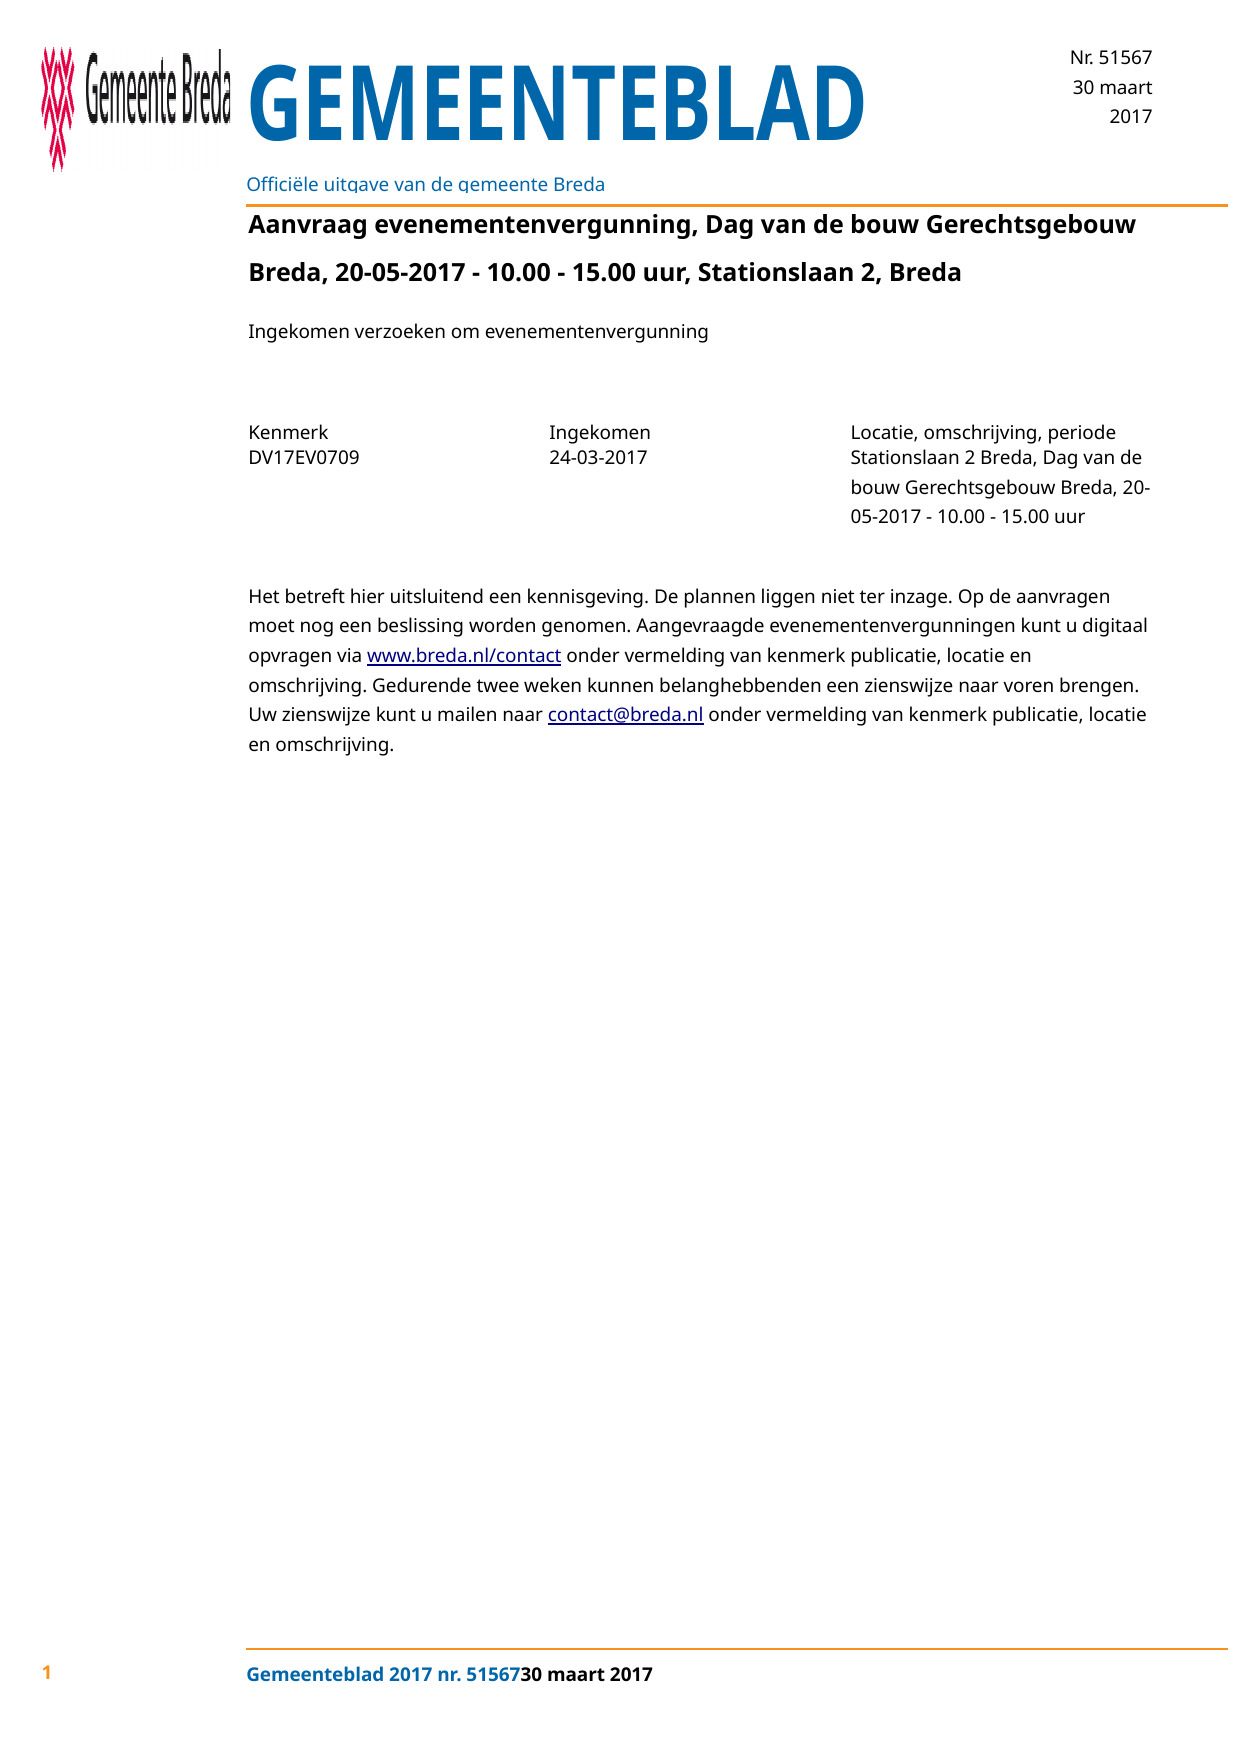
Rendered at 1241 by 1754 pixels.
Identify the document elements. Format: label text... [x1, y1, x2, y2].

table_cell DV17EV0709 [248, 445, 549, 529]
table_cell 24-03-2017 [549, 445, 850, 529]
text Ingekomen verzoeken om evenementenvergunning [248, 318, 1152, 344]
table_header Locatie, omschrijving, periode [850, 419, 1152, 444]
table_header Ingekomen [549, 419, 850, 444]
picture [41, 47, 231, 172]
text Het betreft hier uitsluitend een kennisgeving. De plannen liggen niet ter inzage. Op de aanvragen moet nog een beslissing worden genomen. Aangevraagde evenementenvergunningen kunt u digitaal opvragen via www.breda.nl/contact onder vermelding van kenmerk publicatie, locatie en omschrijving. Gedurende twee weken kunnen belanghebbenden een zienswijze naar voren brengen. Uw zienswijze kunt u mailen naar contact@breda.nl onder vermelding van kenmerk publicatie, locatie en omschrijving. [248, 583, 1152, 757]
table_cell Stationslaan 2 Breda, Dag van de bouw Gerechtsgebouw Breda, 20-05-2017 - 10.00 - 15.00 uur [850, 445, 1152, 529]
table_header Kenmerk [248, 419, 549, 444]
text Aanvraag evenementenvergunning, Dag van de bouw Gerechtsgebouw Breda, 20-05-2017 - 10.00 - 15.00 uur, Stationslaan 2, Breda [248, 207, 1152, 288]
